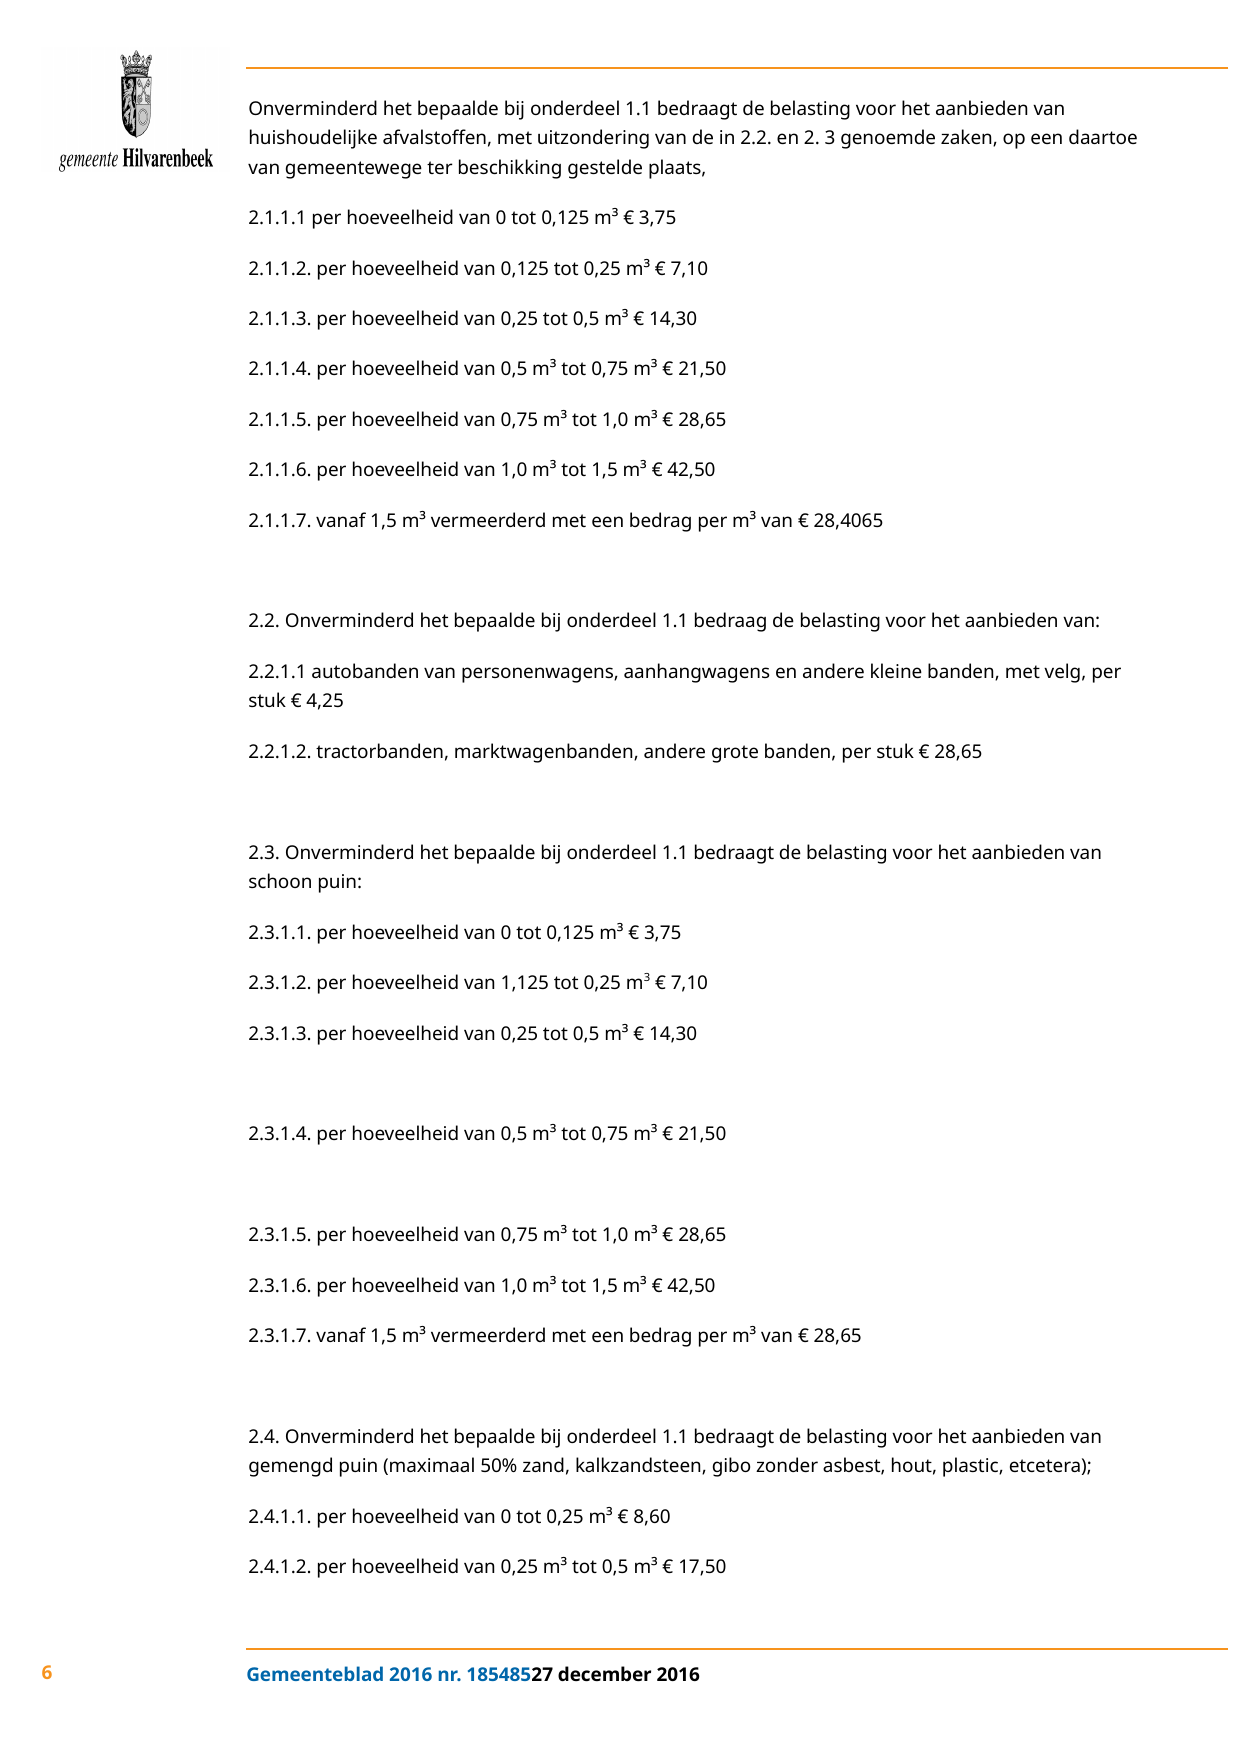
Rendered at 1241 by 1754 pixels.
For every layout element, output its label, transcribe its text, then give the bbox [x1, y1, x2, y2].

text 2.1.1.5. per hoeveelheid van 0,75 m³ tot 1,0 m³ € 28,65 [248, 406, 1152, 432]
text 2.1.1.7. vanaf 1,5 m³ vermeerderd met een bedrag per m³ van € 28,4065 [248, 507, 1152, 533]
text Onverminderd het bepaalde bij onderdeel 1.1 bedraagt de belasting voor het aanbieden van huishoudelijke afvalstoffen, met uitzondering van de in 2.2. en 2. 3 genoemde zaken, op een daartoe van gemeentewege ter beschikking gestelde plaats, [248, 95, 1152, 180]
text 2.1.1.2. per hoeveelheid van 0,125 tot 0,25 m³ € 7,10 [248, 255, 1152, 281]
text 2.3.1.5. per hoeveelheid van 0,75 m³ tot 1,0 m³ € 28,65 [248, 1221, 1152, 1247]
text 2.1.1.6. per hoeveelheid van 1,0 m³ tot 1,5 m³ € 42,50 [248, 456, 1152, 482]
text 2.3.1.2. per hoeveelheid van 1,125 tot 0,25 m3 € 7,10 [248, 969, 1152, 995]
text 2.4.1.2. per hoeveelheid van 0,25 m³ tot 0,5 m³ € 17,50 [248, 1553, 1152, 1579]
text 2.1.1.3. per hoeveelheid van 0,25 tot 0,5 m³ € 14,30 [248, 305, 1152, 331]
text 2.4.1.1. per hoeveelheid van 0 tot 0,25 m³ € 8,60 [248, 1503, 1152, 1529]
text 2.4. Onverminderd het bepaalde bij onderdeel 1.1 bedraagt de belasting voor het aanbieden van gemengd puin (maximaal 50% zand, kalkzandsteen, gibo zonder asbest, hout, plastic, etcetera); [248, 1423, 1152, 1478]
text 2.1.1.1 per hoeveelheid van 0 tot 0,125 m³ € 3,75 [248, 204, 1152, 230]
text 2.2.1.2. tractorbanden, marktwagenbanden, andere grote banden, per stuk € 28,65 [248, 738, 1152, 764]
picture [41, 47, 231, 172]
text 2.2.1.1 autobanden van personenwagens, aanhangwagens en andere kleine banden, met velg, per stuk € 4,25 [248, 658, 1152, 713]
text 2.3. Onverminderd het bepaalde bij onderdeel 1.1 bedraagt de belasting voor het aanbieden van schoon puin: [248, 839, 1152, 894]
text 2.3.1.6. per hoeveelheid van 1,0 m³ tot 1,5 m³ € 42,50 [248, 1272, 1152, 1298]
text 2.3.1.3. per hoeveelheid van 0,25 tot 0,5 m³ € 14,30 [248, 1020, 1152, 1046]
text 2.3.1.4. per hoeveelheid van 0,5 m³ tot 0,75 m³ € 21,50 [248, 1121, 1152, 1146]
text 2.2. Onverminderd het bepaalde bij onderdeel 1.1 bedraag de belasting voor het aanbieden van: [248, 608, 1152, 633]
text 2.1.1.4. per hoeveelheid van 0,5 m³ tot 0,75 m³ € 21,50 [248, 356, 1152, 381]
text 2.3.1.1. per hoeveelheid van 0 tot 0,125 m³ € 3,75 [248, 919, 1152, 945]
text 2.3.1.7. vanaf 1,5 m³ vermeerderd met een bedrag per m³ van € 28,65 [248, 1322, 1152, 1348]
